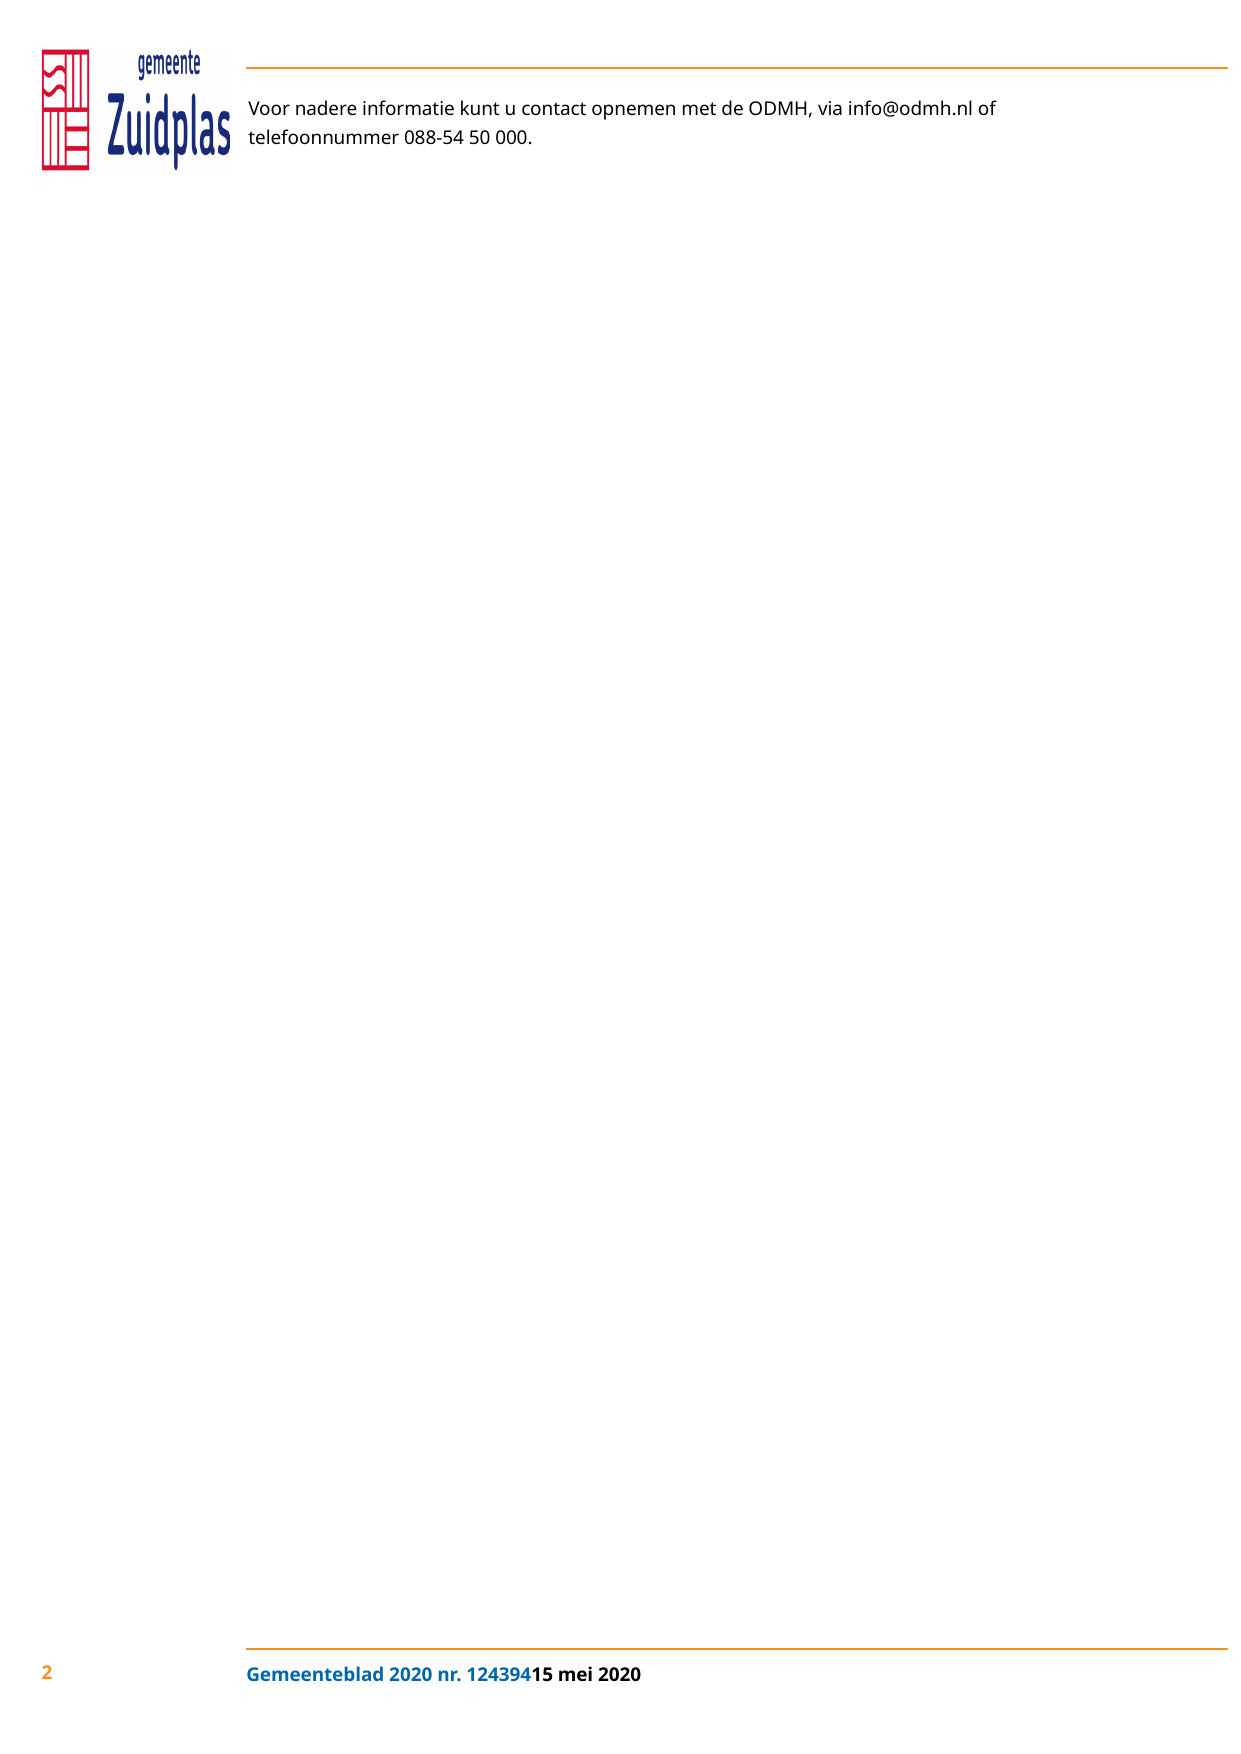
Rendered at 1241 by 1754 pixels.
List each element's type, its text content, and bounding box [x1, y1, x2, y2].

text Voor nadere informatie kunt u contact opnemen met de ODMH, via info@odmh.nl of telefoonnummer 088-54 50 000. [248, 95, 1152, 150]
picture [41, 47, 231, 172]
